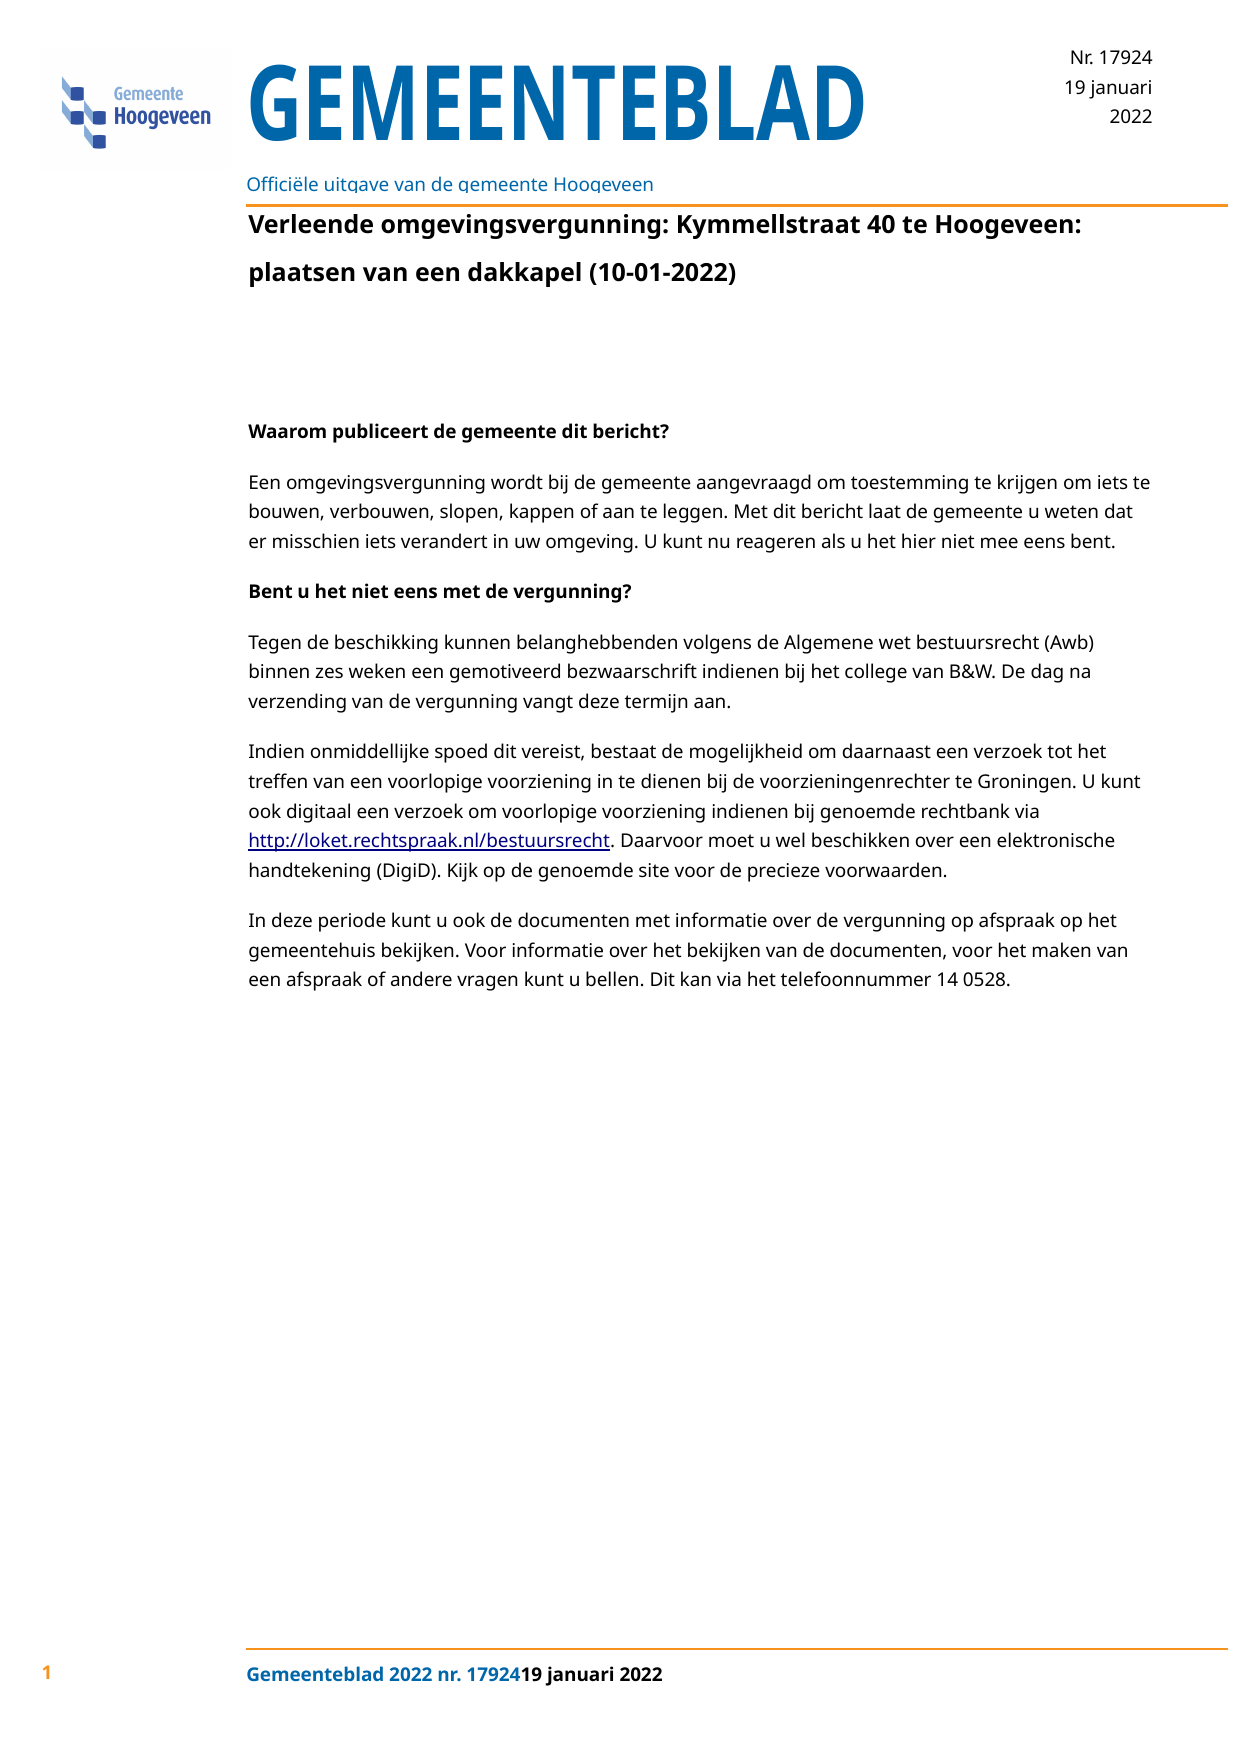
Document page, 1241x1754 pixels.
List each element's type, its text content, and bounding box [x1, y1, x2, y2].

text Waarom publiceert de gemeente dit bericht? [248, 419, 1152, 444]
text Bent u het niet eens met de vergunning? [248, 579, 1152, 604]
text Een omgevingsvergunning wordt bij de gemeente aangevraagd om toestemming te krijgen om iets te bouwen, verbouwen, slopen, kappen of aan te leggen. Met dit bericht laat de gemeente u weten dat er misschien iets verandert in uw omgeving. U kunt nu reageren als u het hier niet mee eens bent. [248, 469, 1152, 554]
text Indien onmiddellijke spoed dit vereist, bestaat de mogelijkheid om daarnaast een verzoek tot het treffen van een voorlopige voorziening in te dienen bij de voorzieningenrechter te Groningen. U kunt ook digitaal een verzoek om voorlopige voorziening indienen bij genoemde rechtbank via http://loket.rechtspraak.nl/bestuursrecht. Daarvoor moet u wel beschikken over een elektronische handtekening (DigiD). Kijk op de genoemde site voor de precieze voorwaarden. [248, 739, 1152, 883]
text In deze periode kunt u ook de documenten met informatie over de vergunning op afspraak op het gemeentehuis bekijken. Voor informatie over het bekijken van de documenten, voor het maken van een afspraak of andere vragen kunt u bellen. Dit kan via het telefoonnummer 14 0528. [248, 907, 1152, 992]
picture [41, 47, 231, 172]
text Verleende omgevingsvergunning: Kymmellstraat 40 te Hoogeveen: plaatsen van een dakkapel (10-01-2022) [248, 207, 1152, 288]
text Tegen de beschikking kunnen belanghebbenden volgens de Algemene wet bestuursrecht (Awb) binnen zes weken een gemotiveerd bezwaarschrift indienen bij het college van B&W. De dag na verzending van de vergunning vangt deze termijn aan. [248, 629, 1152, 714]
